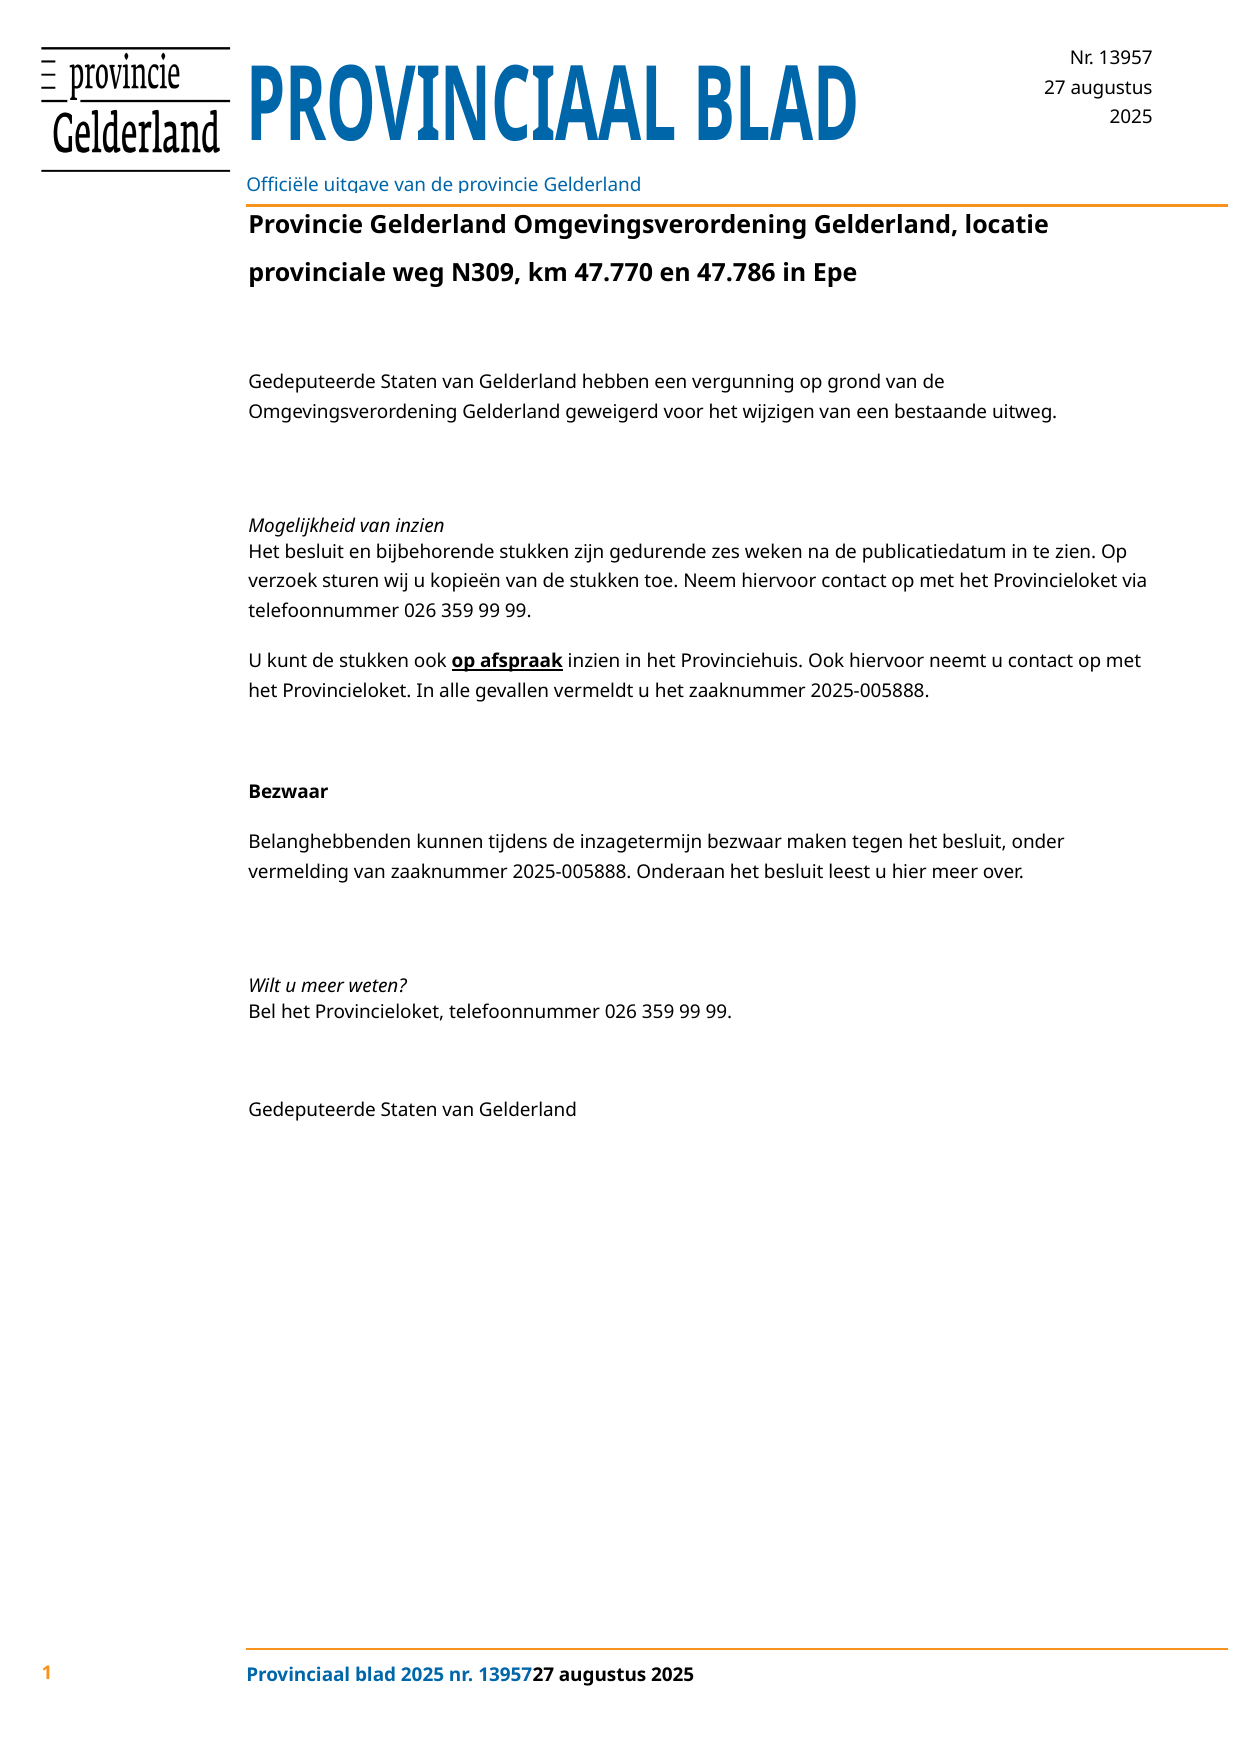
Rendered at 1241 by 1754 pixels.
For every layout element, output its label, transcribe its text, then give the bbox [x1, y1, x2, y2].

text Wilt u meer weten? [248, 972, 1152, 998]
text Gedeputeerde Staten van Gelderland hebben een vergunning op grond van de Omgevingsverordening Gelderland geweigerd voor het wijzigen van een bestaande uitweg. [248, 368, 1152, 424]
text Gedeputeerde Staten van Gelderland [248, 1096, 1152, 1122]
text Belanghebbenden kunnen tijdens de inzagetermijn bezwaar maken tegen het besluit, onder vermelding van zaaknummer 2025-005888. Onderaan het besluit leest u hier meer over. [248, 828, 1152, 884]
picture [41, 47, 231, 172]
text Provincie Gelderland Omgevingsverordening Gelderland, locatie provinciale weg N309, km 47.770 en 47.786 in Epe [248, 207, 1152, 288]
text U kunt de stukken ook op afspraak inzien in het Provinciehuis. Ook hiervoor neemt u contact op met het Provincieloket. In alle gevallen vermeldt u het zaaknummer 2025-005888. [248, 648, 1152, 703]
text Het besluit en bijbehorende stukken zijn gedurende zes weken na de publicatiedatum in te zien. Op verzoek sturen wij u kopieën van de stukken toe. Neem hiervoor contact op met het Provincieloket via telefoonnummer 026 359 99 99. [248, 538, 1152, 623]
text Mogelijkheid van inzien [248, 512, 1152, 538]
text Bezwaar [248, 778, 1152, 804]
text Bel het Provincieloket, telefoonnummer 026 359 99 99. [248, 998, 1152, 1024]
